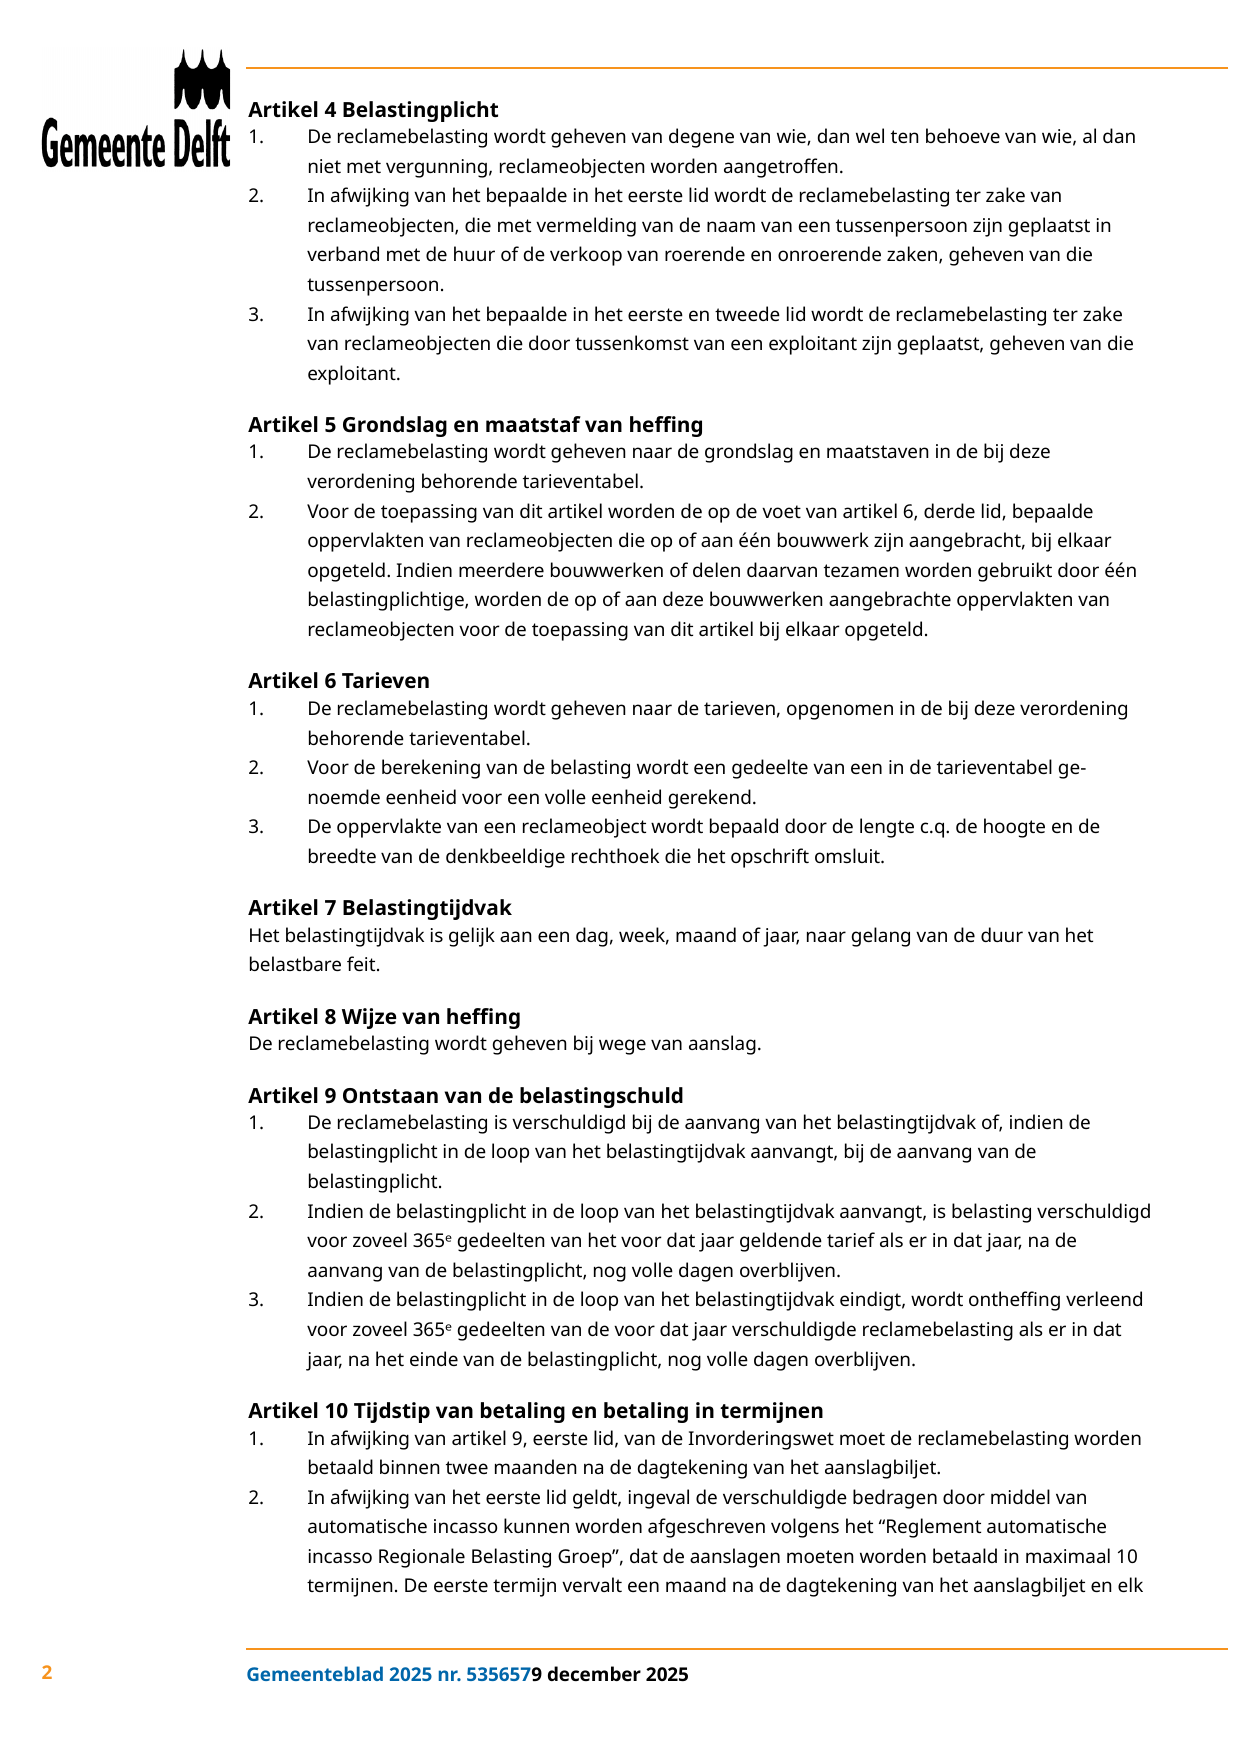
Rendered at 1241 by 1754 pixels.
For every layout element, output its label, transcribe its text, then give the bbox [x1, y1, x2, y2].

list De reclamebelasting wordt geheven van degene van wie, dan wel ten behoeve van wie, al dan niet met vergunning, reclameobjecten worden aangetroffen. [248, 123, 1152, 178]
text Artikel 10 Tijdstip van betaling en betaling in termijnen [248, 1396, 1152, 1425]
list In afwijking van het bepaalde in het eerste en tweede lid wordt de reclamebelasting ter zake van reclameobjecten die door tussenkomst van een exploitant zijn geplaatst, geheven van die exploitant. [248, 301, 1152, 386]
text Artikel 5 Grondslag en maatstaf van heffing [248, 410, 1152, 439]
text De reclamebelasting wordt geheven bij wege van aanslag. [248, 1030, 1152, 1056]
list Indien de belastingplicht in de loop van het belastingtijdvak aanvangt, is belasting verschuldigd voor zoveel 365ᵉ gedeelten van het voor dat jaar geldende tarief als er in dat jaar, na de aanvang van de belastingplicht, nog volle dagen overblijven. [248, 1198, 1152, 1283]
list De reclamebelasting wordt geheven naar de tarieven, opgenomen in de bij deze verordening behorende tarieventabel. [248, 695, 1152, 750]
list In afwijking van artikel 9, eerste lid, van de Invorderingswet moet de reclamebelasting worden betaald binnen twee maanden na de dagtekening van het aanslagbiljet. [248, 1425, 1152, 1480]
text Artikel 8 Wijze van heffing [248, 1002, 1152, 1030]
list De oppervlakte van een reclameobject wordt bepaald door de lengte c.q. de hoogte en de breedte van de denkbeeldige rechthoek die het opschrift omsluit. [248, 813, 1152, 869]
list Voor de berekening van de belasting wordt een gedeelte van een in de tarieventabel ge-noemde eenheid voor een volle eenheid gerekend. [248, 754, 1152, 809]
text Artikel 9 Ontstaan van de belastingschuld [248, 1081, 1152, 1109]
text Het belastingtijdvak is gelijk aan een dag, week, maand of jaar, naar gelang van de duur van het belastbare feit. [248, 922, 1152, 977]
text Artikel 4 Belastingplicht [248, 95, 1152, 123]
list In afwijking van het bepaalde in het eerste lid wordt de reclamebelasting ter zake van reclameobjecten, die met vermelding van de naam van een tussenpersoon zijn geplaatst in verband met de huur of de verkoop van roerende en onroerende zaken, geheven van die tussenpersoon. [248, 182, 1152, 297]
text Artikel 6 Tarieven [248, 667, 1152, 695]
list De reclamebelasting wordt geheven naar de grondslag en maatstaven in de bij deze verordening behorende tarieventabel. [248, 439, 1152, 494]
list De reclamebelasting is verschuldigd bij de aanvang van het belastingtijdvak of, indien de belastingplicht in de loop van het belastingtijdvak aanvangt, bij de aanvang van de belastingplicht. [248, 1109, 1152, 1194]
list In afwijking van het eerste lid geldt, ingeval de verschuldigde bedragen door middel van automatische incasso kunnen worden afgeschreven volgens het “Reglement automatische incasso Regionale Belasting Groep”, dat de aanslagen moeten worden betaald in maximaal 10 termijnen. De eerste termijn vervalt een maand na de dagtekening van het aanslagbiljet en elk [248, 1484, 1152, 1598]
list Indien de belastingplicht in de loop van het belastingtijdvak eindigt, wordt ontheffing verleend voor zoveel 365ᵉ gedeelten van de voor dat jaar verschuldigde reclamebelasting als er in dat jaar, na het einde van de belastingplicht, nog volle dagen overblijven. [248, 1287, 1152, 1372]
picture [41, 47, 231, 172]
text Artikel 7 Belastingtijdvak [248, 893, 1152, 922]
list Voor de toepassing van dit artikel worden de op de voet van artikel 6, derde lid, bepaalde oppervlakten van reclameobjecten die op of aan één bouwwerk zijn aangebracht, bij elkaar opgeteld. Indien meerdere bouwwerken of delen daarvan tezamen worden gebruikt door één belastingplichtige, worden de op of aan deze bouwwerken aangebrachte oppervlakten van reclameobjecten voor de toepassing van dit artikel bij elkaar opgeteld. [248, 498, 1152, 642]
